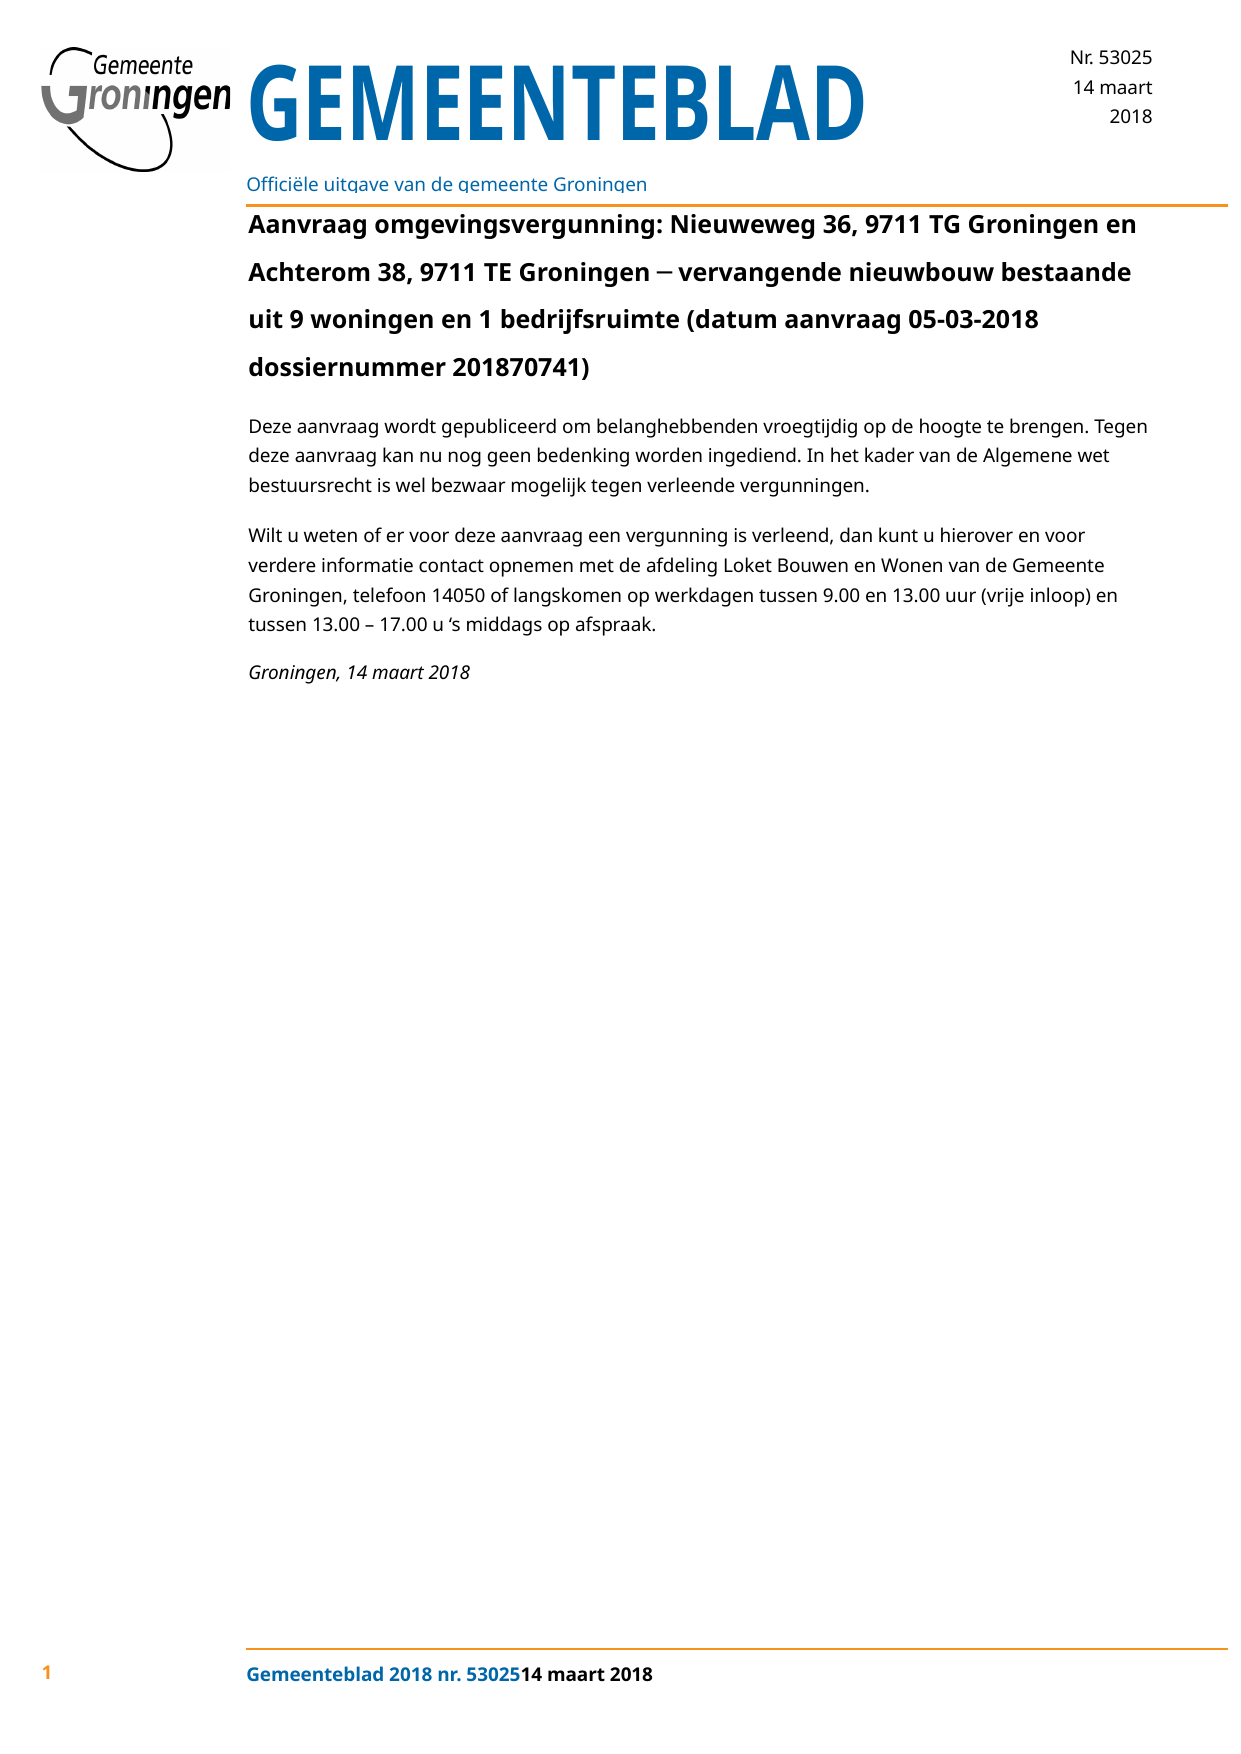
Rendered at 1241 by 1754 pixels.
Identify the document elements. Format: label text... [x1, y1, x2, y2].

picture [41, 47, 231, 172]
text Deze aanvraag wordt gepubliceerd om belanghebbenden vroegtijdig op de hoogte te brengen. Tegen deze aanvraag kan nu nog geen bedenking worden ingediend. In het kader van de Algemene wet bestuursrecht is wel bezwaar mogelijk tegen verleende vergunningen. [248, 413, 1152, 498]
text Aanvraag omgevingsvergunning: Nieuweweg 36, 9711 TG Groningen en Achterom 38, 9711 TE Groningen ─ vervangende nieuwbouw bestaande uit 9 woningen en 1 bedrijfsruimte (datum aanvraag 05-03-2018 dossiernummer 201870741) [248, 207, 1152, 384]
text Wilt u weten of er voor deze aanvraag een vergunning is verleend, dan kunt u hierover en voor verdere informatie contact opnemen met de afdeling Loket Bouwen en Wonen van de Gemeente Groningen, telefoon 14050 of langskomen op werkdagen tussen 9.00 en 13.00 uur (vrije inloop) en tussen 13.00 – 17.00 u ‘s middags op afspraak. [248, 523, 1152, 637]
text Groningen, 14 maart 2018 [248, 659, 1152, 685]
